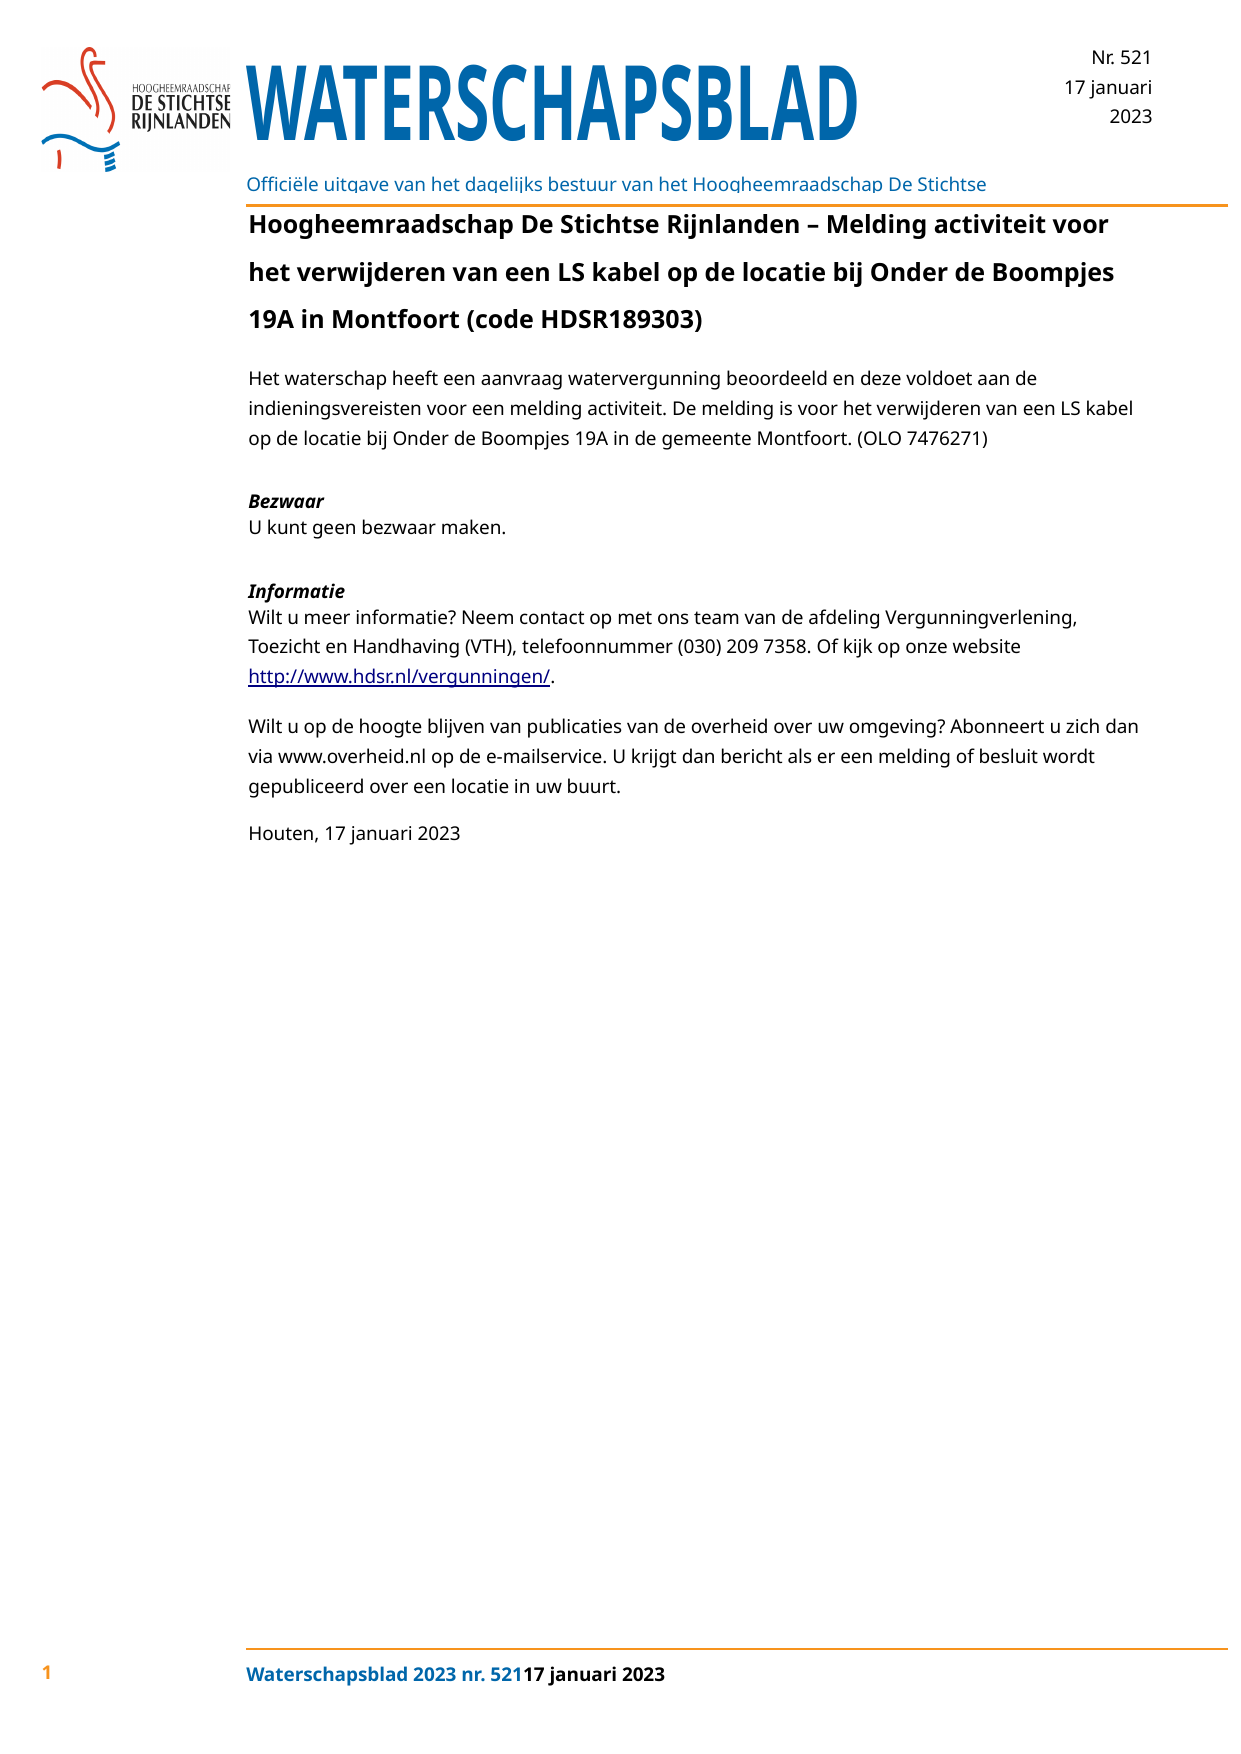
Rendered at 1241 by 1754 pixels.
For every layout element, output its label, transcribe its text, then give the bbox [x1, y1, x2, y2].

text Hoogheemraadschap De Stichtse Rijnlanden – Melding activiteit voor het verwijderen van een LS kabel op de locatie bij Onder de Boompjes 19A in Montfoort (code HDSR189303) [248, 207, 1152, 336]
text Bezwaar [248, 489, 1152, 514]
text Houten, 17 januari 2023 [248, 821, 1152, 846]
text Wilt u op de hoogte blijven van publicaties van de overheid over uw omgeving? Abonneert u zich dan via www.overheid.nl op de e-mailservice. U krijgt dan bericht als er een melding of besluit wordt gepubliceerd over een locatie in uw buurt. [248, 714, 1152, 798]
text Wilt u meer informatie? Neem contact op met ons team van de afdeling Vergunningverlening, Toezicht en Handhaving (VTH), telefoonnummer (030) 209 7358. Of kijk op onze website http://www.hdsr.nl/vergunningen/. [248, 604, 1152, 689]
picture [41, 47, 231, 172]
text Het waterschap heeft een aanvraag watervergunning beoordeeld en deze voldoet aan de indieningsvereisten voor een melding activiteit. De melding is voor het verwijderen van een LS kabel op de locatie bij Onder de Boompjes 19A in de gemeente Montfoort. (OLO 7476271) [248, 366, 1152, 450]
text Informatie [248, 578, 1152, 604]
text U kunt geen bezwaar maken. [248, 514, 1152, 540]
